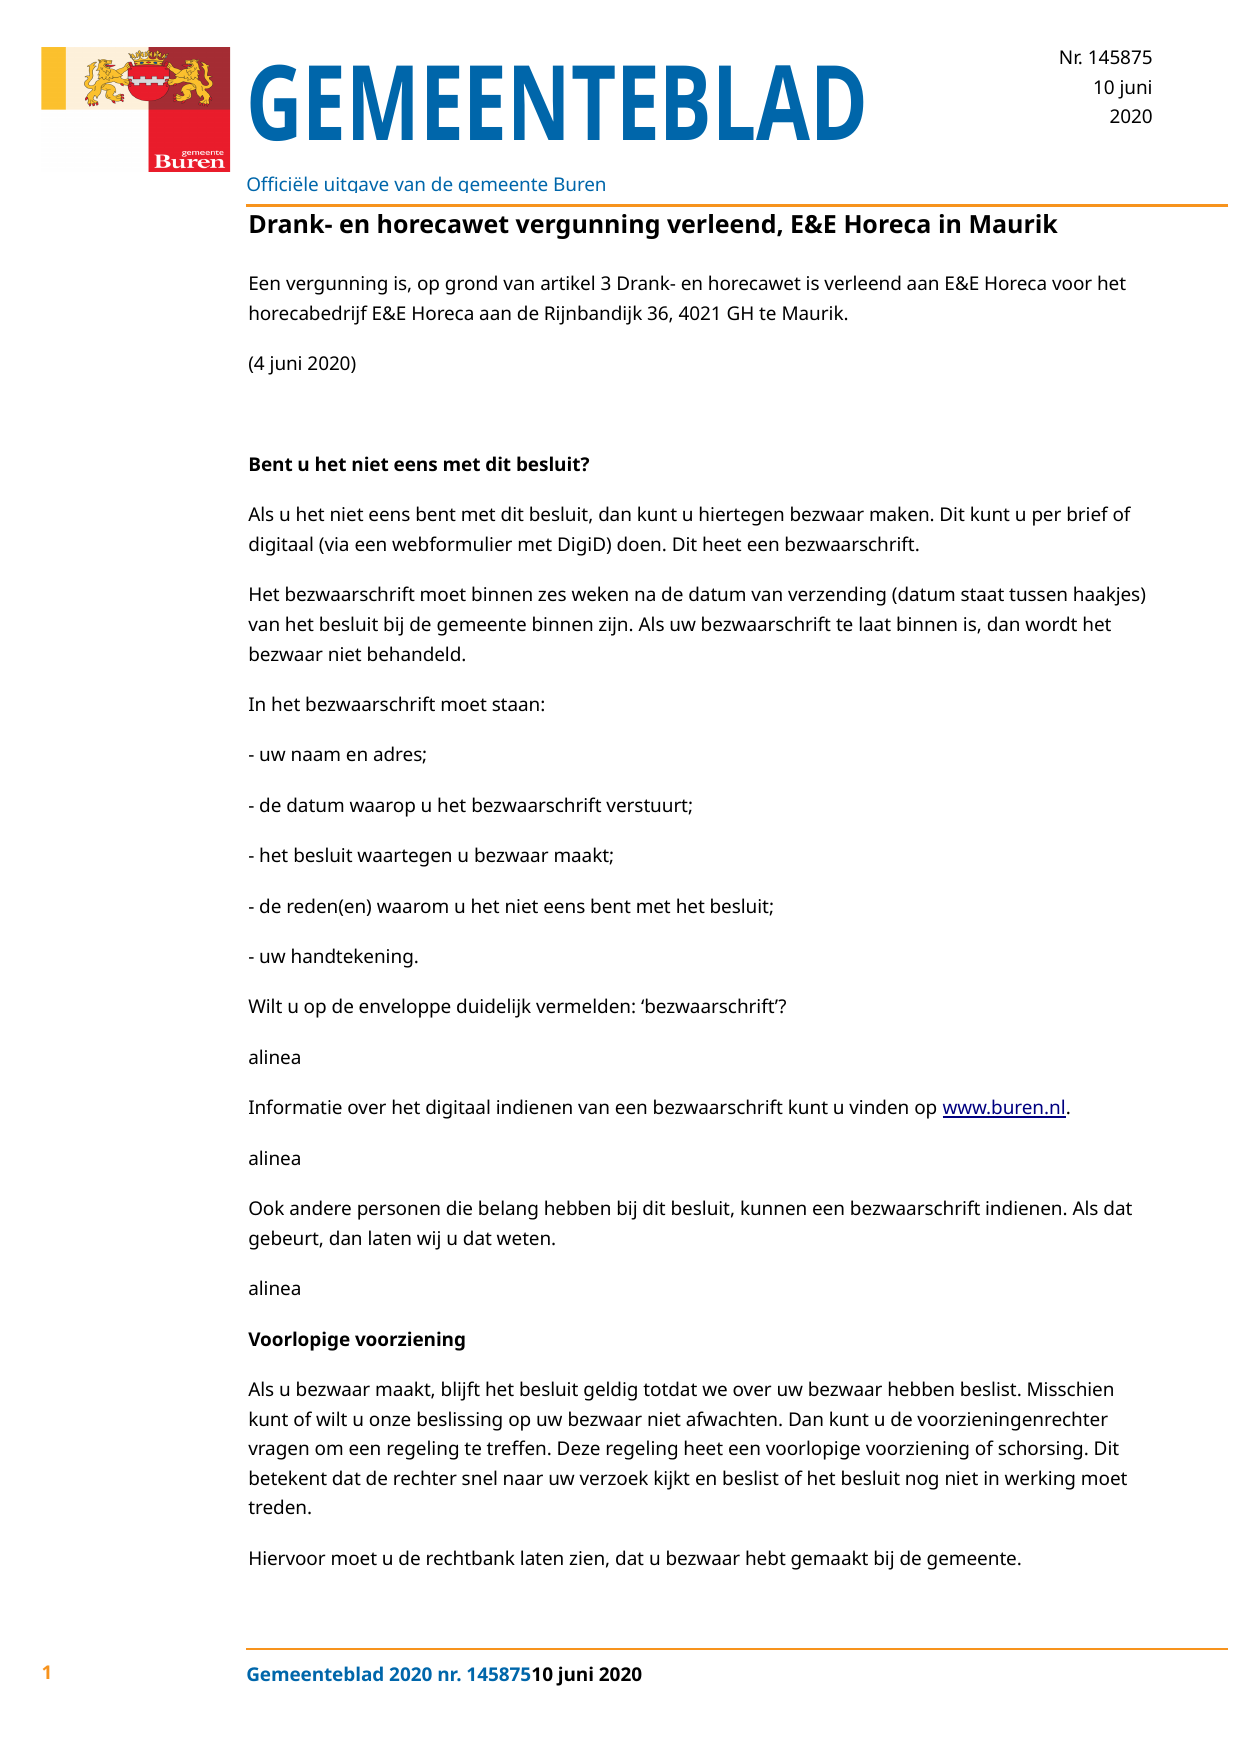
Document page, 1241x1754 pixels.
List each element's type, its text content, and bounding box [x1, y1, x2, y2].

text Informatie over het digitaal indienen van een bezwaarschrift kunt u vinden op www.buren.nl. [248, 1094, 1152, 1120]
text alinea­ [248, 1145, 1152, 1171]
text Het bezwaarschrift moet binnen zes weken na de datum van verzending (datum staat tussen haakjes) van het besluit bij de gemeente binnen zijn. Als uw bezwaarschrift te laat binnen is, dan wordt het bezwaar niet behandeld. [248, 582, 1152, 666]
text - uw naam en adres; [248, 742, 1152, 767]
text Drank- en horecawet vergunning verleend, E&E Horeca in Maurik [248, 207, 1152, 241]
text - de reden(en) waarom u het niet eens bent met het besluit; [248, 893, 1152, 918]
text - het besluit waartegen u bezwaar maakt; [248, 842, 1152, 868]
text Een vergunning is, op grond van artikel 3 Drank- en horecawet is verleend aan E&E Horeca voor het horecabedrijf E&E Horeca aan de Rijnbandijk 36, 4021 GH te Maurik. [248, 270, 1152, 326]
text (4 juni 2020) [248, 350, 1152, 376]
text Bent u het niet eens met dit besluit? [248, 451, 1152, 477]
text Als u bezwaar maakt, blijft het besluit geldig totdat we over uw bezwaar hebben beslist. Misschien kunt of wilt u onze beslissing op uw bezwaar niet afwachten. Dan kunt u de voorzieningenrechter vragen om een regeling te treffen. Deze regeling heet een voorlopige voorziening of schorsing. Dit betekent dat de rechter snel naar uw verzoek kijkt en beslist of het besluit nog niet in werking moet treden. [248, 1376, 1152, 1520]
text Ook andere personen die belang hebben bij dit besluit, kunnen een bezwaarschrift indienen. Als dat gebeurt, dan laten wij u dat weten. [248, 1195, 1152, 1251]
picture [41, 47, 231, 172]
text alinea­ [248, 1044, 1152, 1070]
text - de datum waarop u het bezwaarschrift verstuurt; [248, 792, 1152, 818]
text - uw handtekening. [248, 943, 1152, 969]
text Hiervoor moet u de rechtbank laten zien, dat u bezwaar hebt gemaakt bij de gemeente. [248, 1545, 1152, 1571]
text In het bezwaarschrift moet staan: [248, 691, 1152, 717]
text Wilt u op de enveloppe duidelijk vermelden: ‘bezwaarschrift’? [248, 994, 1152, 1019]
text Voorlopige voorziening [248, 1326, 1152, 1351]
text alinea­ [248, 1275, 1152, 1301]
text Als u het niet eens bent met dit besluit, dan kunt u hiertegen bezwaar maken. Dit kunt u per brief of digitaal (via een webformulier met DigiD) doen. Dit heet een bezwaarschrift. [248, 502, 1152, 557]
